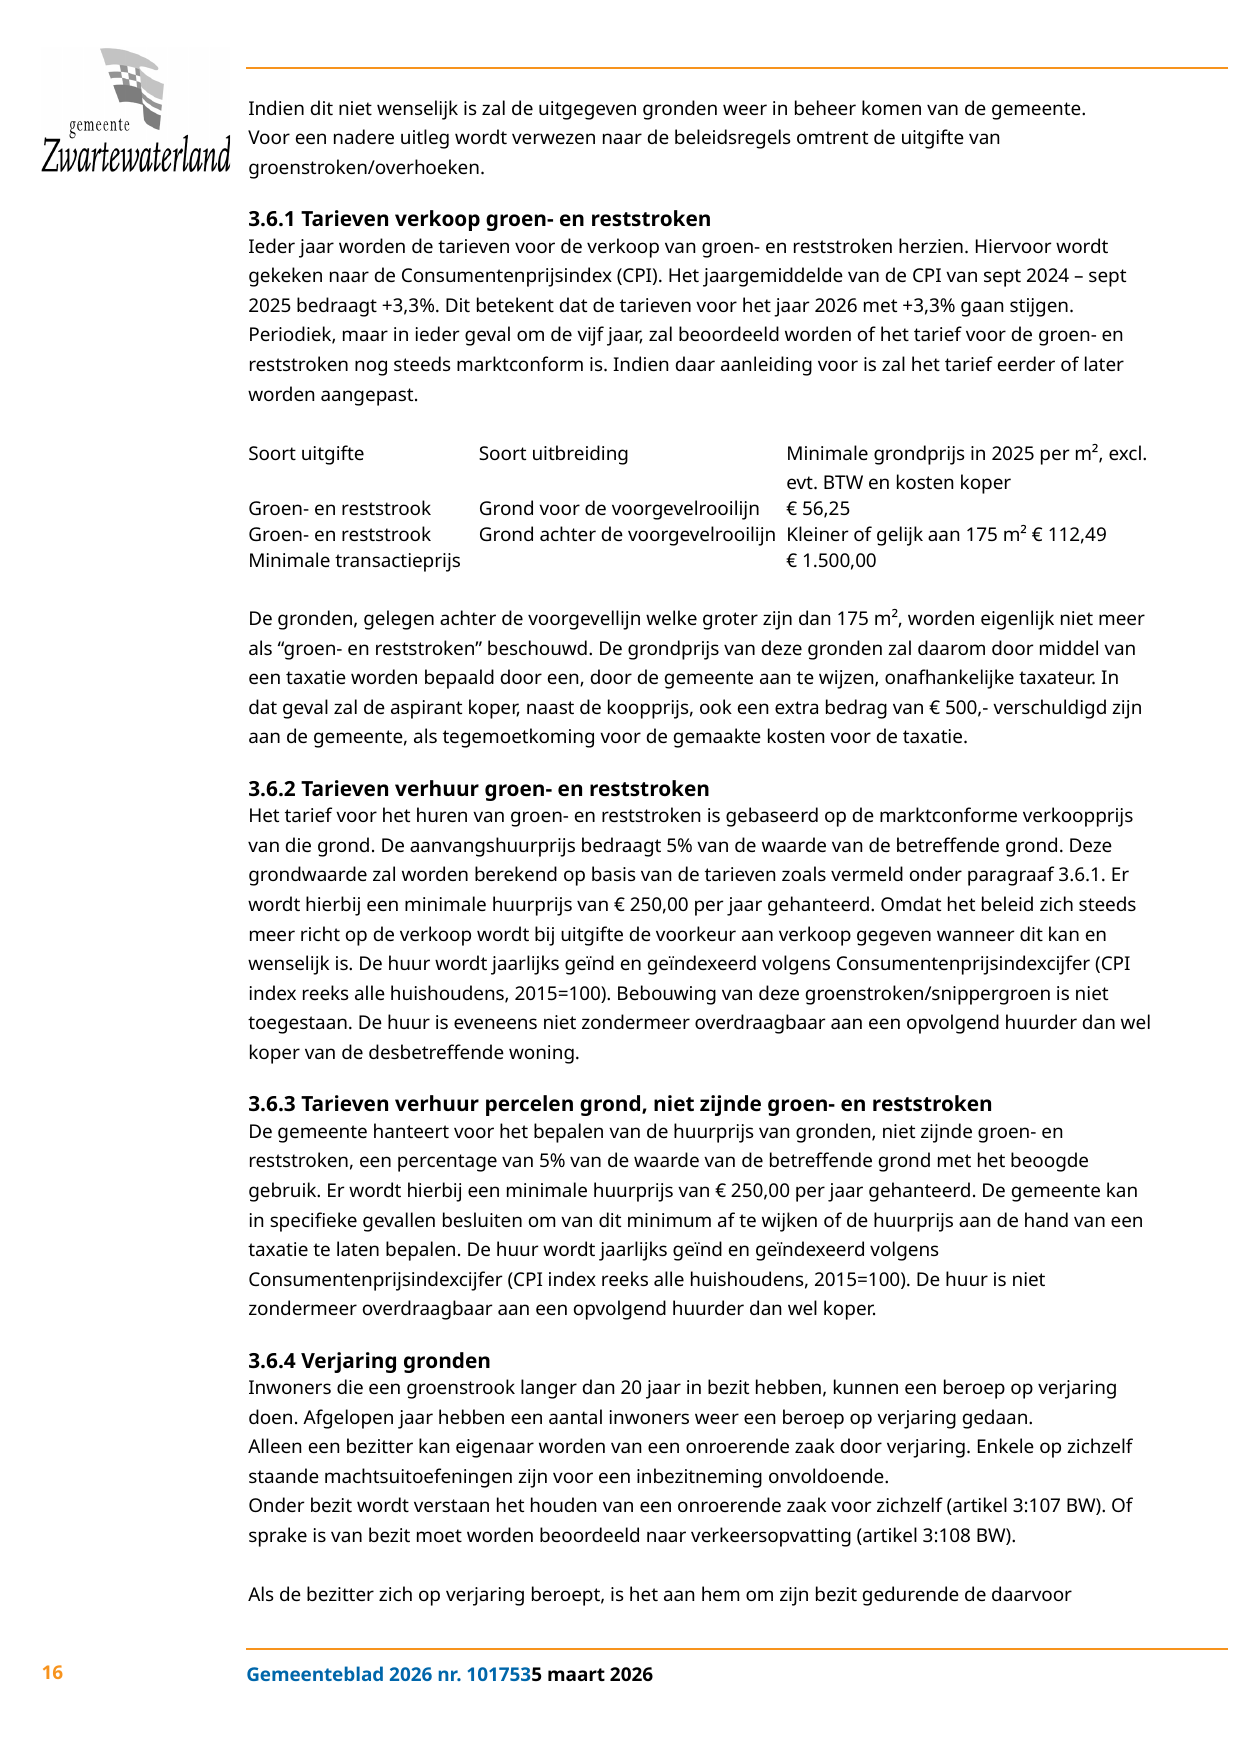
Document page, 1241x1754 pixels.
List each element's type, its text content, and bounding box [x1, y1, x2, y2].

table_header Minimale grondprijs in 2025 per m², excl. evt. BTW en kosten koper [786, 440, 1152, 495]
text Onder bezit wordt verstaan het houden van een onroerende zaak voor zichzelf (artikel 3:107 BW). Of sprake is van bezit moet worden beoordeeld naar verkeersopvatting (artikel 3:108 BW). [248, 1493, 1152, 1548]
text Periodiek, maar in ieder geval om de vijf jaar, zal beoordeeld worden of het tarief voor de groen- en reststroken nog steeds marktconform is. Indien daar aanleiding voor is zal het tarief eerder of later worden aangepast. [248, 322, 1152, 406]
table_cell [479, 547, 786, 572]
text Als de bezitter zich op verjaring beroept, is het aan hem om zijn bezit gedurende de daarvoor [248, 1581, 1152, 1607]
table_header Soort uitbreiding [479, 440, 786, 495]
text 3.6.2 Tarieven verhuur groen- en reststroken [248, 774, 1152, 802]
text 3.6.3 Tarieven verhuur percelen grond, niet zijnde groen- en reststroken [248, 1089, 1152, 1118]
table_cell Minimale transactieprijs [248, 547, 479, 572]
text De gronden, gelegen achter de voorgevellijn welke groter zijn dan 175 m², worden eigenlijk niet meer als “groen- en reststroken” beschouwd. De grondprijs van deze gronden zal daarom door middel van een taxatie worden bepaald door een, door de gemeente aan te wijzen, onafhankelijke taxateur. In dat geval zal de aspirant koper, naast de koopprijs, ook een extra bedrag van € 500,- verschuldigd zijn aan de gemeente, als tegemoetkoming voor de gemaakte kosten voor de taxatie. [248, 605, 1152, 749]
text 3.6.4 Verjaring gronden [248, 1346, 1152, 1374]
text Het tarief voor het huren van groen- en reststroken is gebaseerd op de marktconforme verkoopprijs van die grond. De aanvangshuurprijs bedraagt 5% van de waarde van de betreffende grond. Deze grondwaarde zal worden berekend op basis van de tarieven zoals vermeld onder paragraaf 3.6.1. Er wordt hierbij een minimale huurprijs van € 250,00 per jaar gehanteerd. Omdat het beleid zich steeds meer richt op de verkoop wordt bij uitgifte de voorkeur aan verkoop gegeven wanneer dit kan en wenselijk is. De huur wordt jaarlijks geïnd en geïndexeerd volgens Consumentenprijsindexcijfer (CPI index reeks alle huishoudens, 2015=100). Bebouwing van deze groenstroken/snippergroen is niet toegestaan. De huur is eveneens niet zondermeer overdraagbaar aan een opvolgend huurder dan wel koper van de desbetreffende woning. [248, 802, 1152, 1065]
table_cell Kleiner of gelijk aan 175 m² € 112,49 [786, 521, 1152, 547]
text Alleen een bezitter kan eigenaar worden van een onroerende zaak door verjaring. Enkele op zichzelf staande machtsuitoefeningen zijn voor een inbezitneming onvoldoende. [248, 1433, 1152, 1489]
text 3.6.1 Tarieven verkoop groen- en reststroken [248, 204, 1152, 233]
table_cell Groen- en reststrook [248, 521, 479, 547]
picture [41, 47, 231, 172]
table_cell Grond achter de voorgevelrooilijn [479, 521, 786, 547]
text De gemeente hanteert voor het bepalen van de huurprijs van gronden, niet zijnde groen- en reststroken, een percentage van 5% van de waarde van de betreffende grond met het beoogde gebruik. Er wordt hierbij een minimale huurprijs van € 250,00 per jaar gehanteerd. De gemeente kan in specifieke gevallen besluiten om van dit minimum af te wijken of de huurprijs aan de hand van een taxatie te laten bepalen. De huur wordt jaarlijks geïnd en geïndexeerd volgens Consumentenprijsindexcijfer (CPI index reeks alle huishoudens, 2015=100). De huur is niet zondermeer overdraagbaar aan een opvolgend huurder dan wel koper. [248, 1118, 1152, 1321]
text Indien dit niet wenselijk is zal de uitgegeven gronden weer in beheer komen van de gemeente. [248, 95, 1152, 121]
table_cell Grond voor de voorgevelrooilijn [479, 495, 786, 521]
text Voor een nadere uitleg wordt verwezen naar de beleidsregels omtrent de uitgifte van groenstroken/overhoeken. [248, 124, 1152, 180]
table_cell Groen- en reststrook [248, 495, 479, 521]
text Ieder jaar worden de tarieven voor de verkoop van groen- en reststroken herzien. Hiervoor wordt gekeken naar de Consumentenprijsindex (CPI). Het jaargemiddelde van de CPI van sept 2024 – sept 2025 bedraagt +3,3%. Dit betekent dat de tarieven voor het jaar 2026 met +3,3% gaan stijgen. [248, 233, 1152, 318]
table_cell € 1.500,00 [786, 547, 1152, 572]
table_cell € 56,25 [786, 495, 1152, 521]
table_header Soort uitgifte [248, 440, 479, 495]
text Inwoners die een groenstrook langer dan 20 jaar in bezit hebben, kunnen een beroep op verjaring doen. Afgelopen jaar hebben een aantal inwoners weer een beroep op verjaring gedaan. [248, 1374, 1152, 1430]
